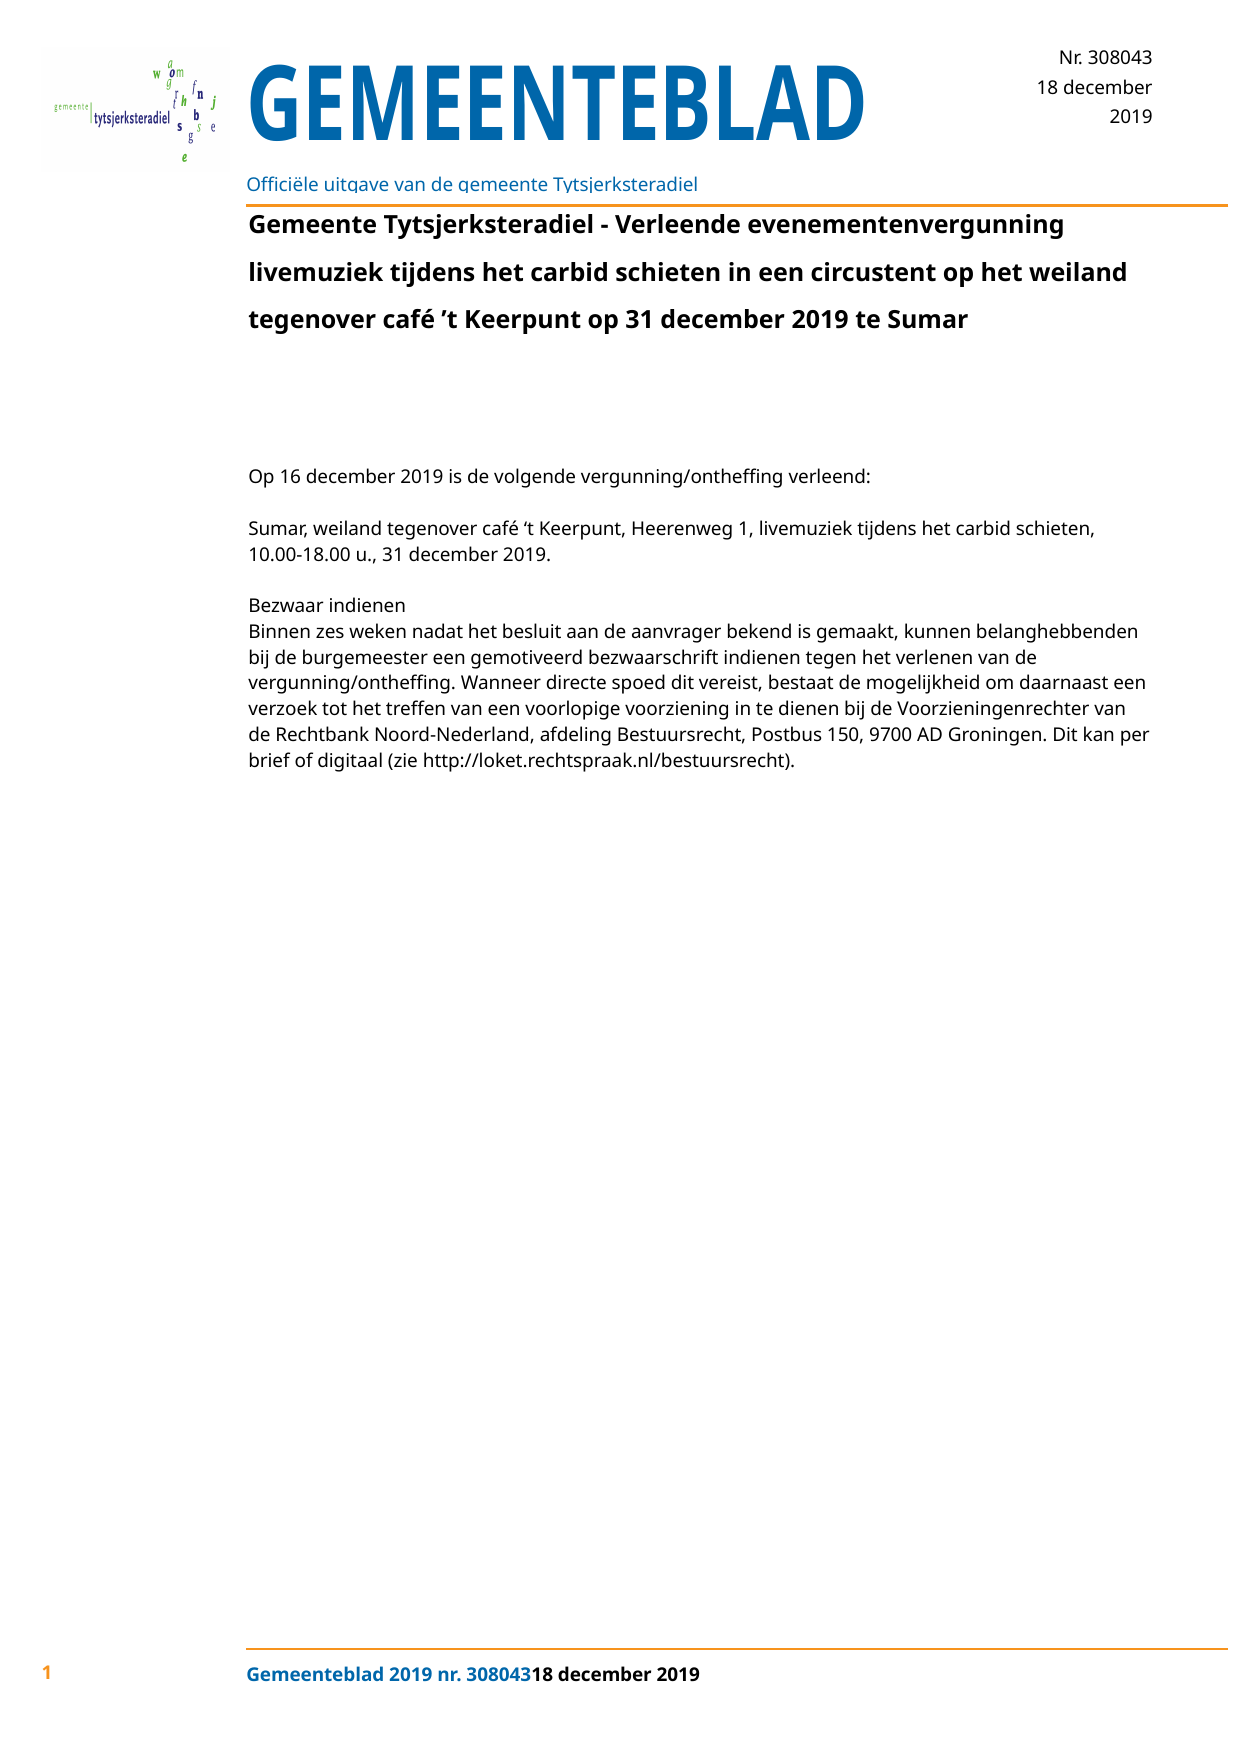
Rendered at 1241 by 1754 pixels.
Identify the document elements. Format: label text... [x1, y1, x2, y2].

text Binnen zes weken nadat het besluit aan de aanvrager bekend is gemaakt, kunnen belanghebbenden bij de burgemeester een gemotiveerd bezwaarschrift indienen tegen het verlenen van de vergunning/ontheffing. Wanneer directe spoed dit vereist, bestaat de mogelijkheid om daarnaast een verzoek tot het treffen van een voorlopige voorziening in te dienen bij de Voorzieningenrechter van de Rechtbank Noord-Nederland, afdeling Bestuursrecht, Postbus 150, 9700 AD Groningen. Dit kan per brief of digitaal (zie http://loket.rechtspraak.nl/bestuursrecht). [248, 618, 1152, 772]
text Bezwaar indienen [248, 592, 1152, 618]
text Op 16 december 2019 is de volgende vergunning/ontheffing verleend: [248, 464, 1152, 489]
text Gemeente Tytsjerksteradiel - Verleende evenementenvergunning livemuziek tijdens het carbid schieten in een circustent op het weiland tegenover café ’t Keerpunt op 31 december 2019 te Sumar [248, 207, 1152, 336]
text Sumar, weiland tegenover café ‘t Keerpunt, Heerenweg 1, livemuziek tijdens het carbid schieten, 10.00-18.00 u., 31 december 2019. [248, 515, 1152, 567]
picture [41, 47, 231, 172]
